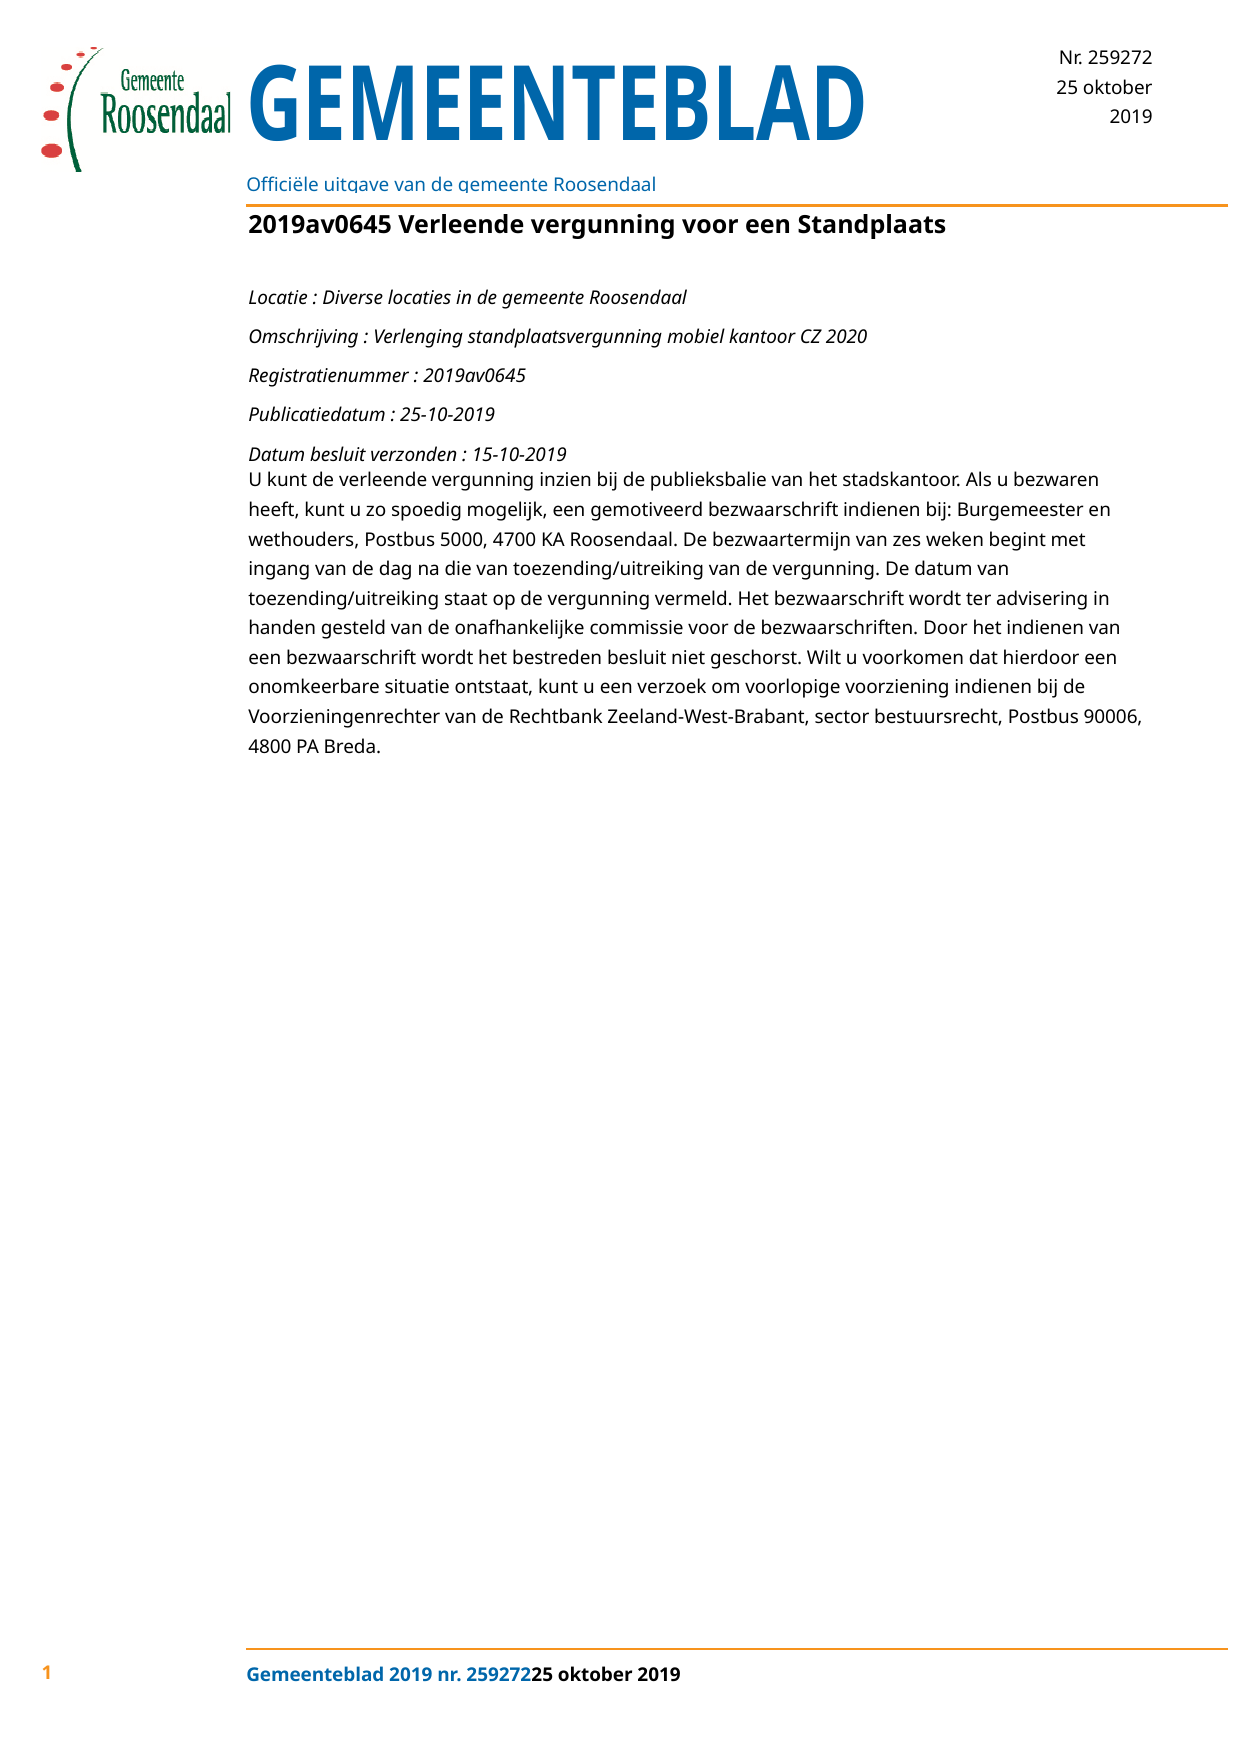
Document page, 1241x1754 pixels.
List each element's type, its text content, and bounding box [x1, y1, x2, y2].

text Registratienummer : 2019av0645 [248, 362, 1152, 388]
picture [41, 47, 231, 172]
text Publicatiedatum : 25-10-2019 [248, 402, 1152, 427]
text Datum besluit verzonden : 15-10-2019 [248, 441, 1152, 467]
text Locatie : Diverse locaties in de gemeente Roosendaal [248, 284, 1152, 309]
text 2019av0645 Verleende vergunning voor een Standplaats [248, 207, 1152, 241]
text U kunt de verleende vergunning inzien bij de publieksbalie van het stadskantoor. Als u bezwaren heeft, kunt u zo spoedig mogelijk, een gemotiveerd bezwaarschrift indienen bij: Burgemeester en wethouders, Postbus 5000, 4700 KA Roosendaal. De bezwaartermijn van zes weken begint met ingang van de dag na die van toezending/uitreiking van de vergunning. De datum van toezending/uitreiking staat op de vergunning vermeld. Het bezwaarschrift wordt ter advisering in handen gesteld van de onafhankelijke commissie voor de bezwaarschriften. Door het indienen van een bezwaarschrift wordt het bestreden besluit niet geschorst. Wilt u voorkomen dat hierdoor een onomkeerbare situatie ontstaat, kunt u een verzoek om voorlopige voorziening indienen bij de Voorzieningenrechter van de Rechtbank Zeeland-West-Brabant, sector bestuursrecht, Postbus 90006, 4800 PA Breda. [248, 467, 1152, 759]
text Omschrijving : Verlenging standplaatsvergunning mobiel kantoor CZ 2020 [248, 323, 1152, 349]
